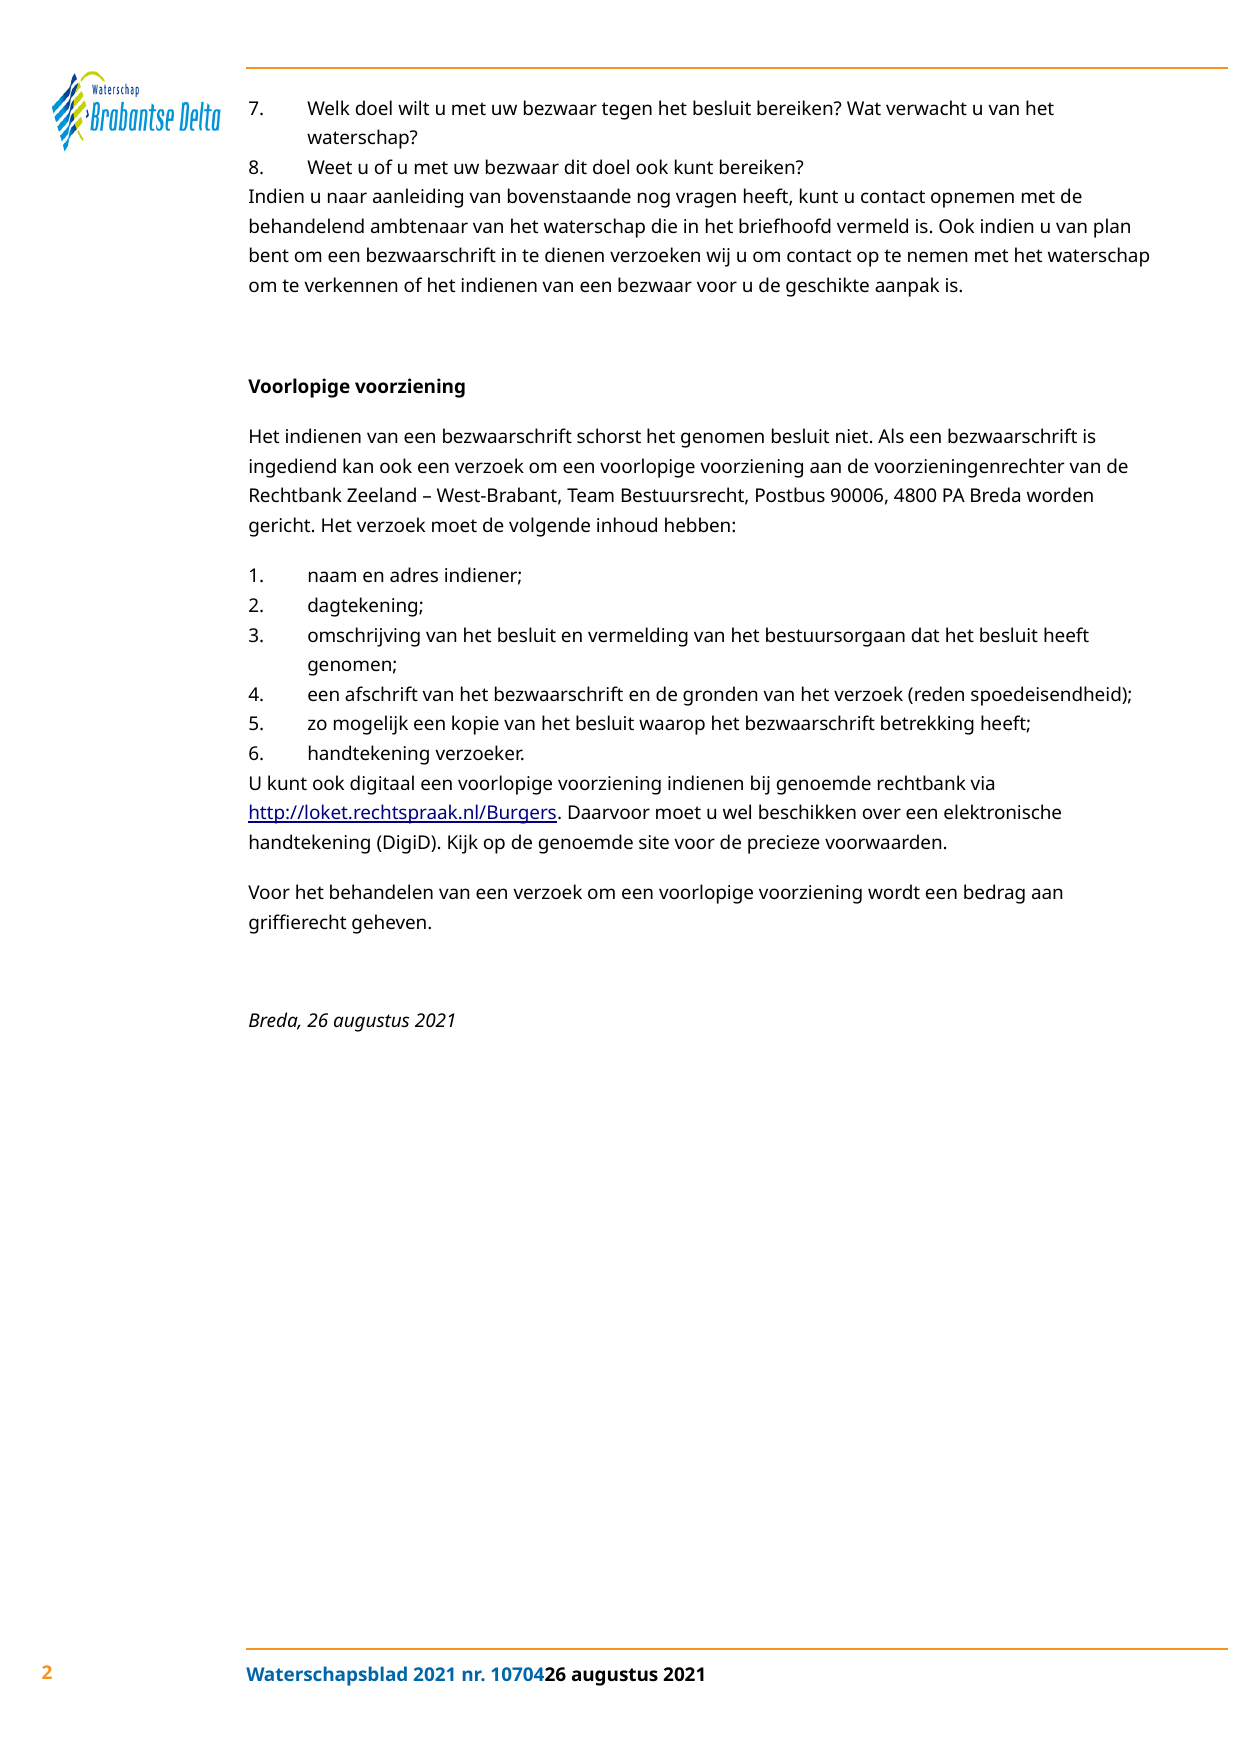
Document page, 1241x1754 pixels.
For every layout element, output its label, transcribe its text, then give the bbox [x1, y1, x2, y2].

list zo mogelijk een kopie van het besluit waarop het bezwaarschrift betrekking heeft; [248, 711, 1152, 736]
list een afschrift van het bezwaarschrift en de gronden van het verzoek (reden spoedeisendheid); [248, 681, 1152, 707]
text Breda, 26 augustus 2021 [248, 1007, 1152, 1033]
picture [41, 47, 231, 172]
text Voorlopige voorziening [248, 373, 1152, 399]
list omschrijving van het besluit en vermelding van het bestuursorgaan dat het besluit heeft genomen; [248, 622, 1152, 677]
text U kunt ook digitaal een voorlopige voorziening indienen bij genoemde rechtbank via http://loket.rechtspraak.nl/Burgers. Daarvoor moet u wel beschikken over een elektronische handtekening (DigiD). Kijk op de genoemde site voor de precieze voorwaarden. [248, 770, 1152, 855]
text Het indienen van een bezwaarschrift schorst het genomen besluit niet. Als een bezwaarschrift is ingediend kan ook een verzoek om een voorlopige voorziening aan de voorzieningenrechter van de Rechtbank Zeeland – West-Brabant, Team Bestuursrecht, Postbus 90006, 4800 PA Breda worden gericht. Het verzoek moet de volgende inhoud hebben: [248, 423, 1152, 538]
list naam en adres indiener; [248, 563, 1152, 588]
list dagtekening; [248, 592, 1152, 618]
list Welk doel wilt u met uw bezwaar tegen het besluit bereiken? Wat verwacht u van het waterschap? [248, 95, 1152, 150]
text Indien u naar aanleiding van bovenstaande nog vragen heeft, kunt u contact opnemen met de behandelend ambtenaar van het waterschap die in het briefhoofd vermeld is. Ook indien u van plan bent om een bezwaarschrift in te dienen verzoeken wij u om contact op te nemen met het waterschap om te verkennen of het indienen van een bezwaar voor u de geschikte aanpak is. [248, 183, 1152, 298]
list handtekening verzoeker. [248, 740, 1152, 766]
text Voor het behandelen van een verzoek om een voorlopige voorziening wordt een bedrag aan griffierecht geheven. [248, 879, 1152, 935]
list Weet u of u met uw bezwaar dit doel ook kunt bereiken? [248, 154, 1152, 180]
